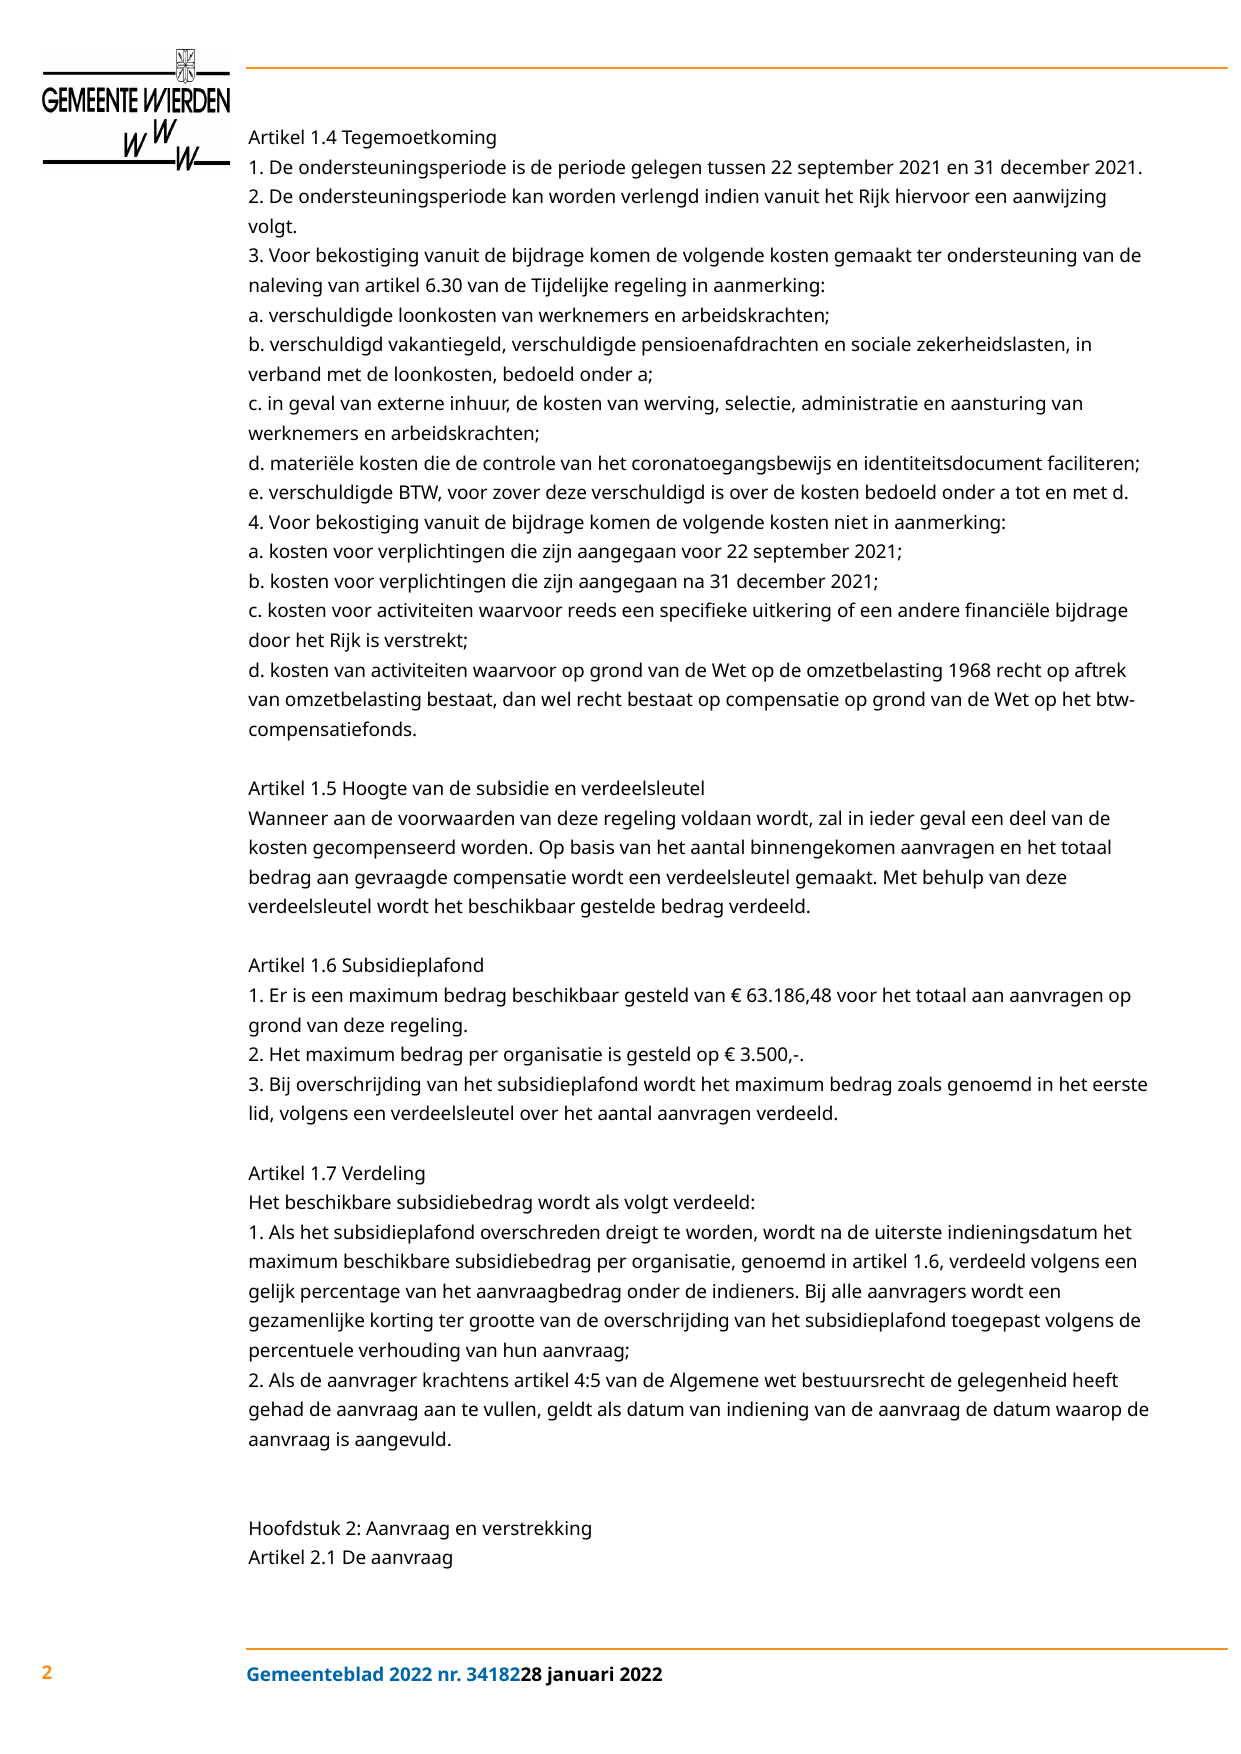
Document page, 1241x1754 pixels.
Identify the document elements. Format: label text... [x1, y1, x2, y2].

text a. kosten voor verplichtingen die zijn aangegaan voor 22 september 2021; [248, 538, 1152, 564]
text d. materiële kosten die de controle van het coronatoegangsbewijs en identiteitsdocument faciliteren; [248, 450, 1152, 476]
text a. verschuldigde loonkosten van werknemers en arbeidskrachten; [248, 302, 1152, 328]
picture [41, 47, 231, 172]
text Artikel 1.6 Subsidieplafond [248, 953, 1152, 978]
text c. kosten voor activiteiten waarvoor reeds een specifieke uitkering of een andere financiële bijdrage door het Rijk is verstrekt; [248, 598, 1152, 653]
text Hoofdstuk 2: Aanvraag en verstrekking [248, 1515, 1152, 1541]
text 1. De ondersteuningsperiode is de periode gelegen tussen 22 september 2021 en 31 december 2021. [248, 154, 1152, 180]
text 1. Als het subsidieplafond overschreden dreigt te worden, wordt na de uiterste indieningsdatum het maximum beschikbare subsidiebedrag per organisatie, genoemd in artikel 1.6, verdeeld volgens een gelijk percentage van het aanvraagbedrag onder de indieners. Bij alle aanvragers wordt een gezamenlijke korting ter grootte van de overschrijding van het subsidieplafond toegepast volgens de percentuele verhouding van hun aanvraag; [248, 1219, 1152, 1363]
text 1. Er is een maximum bedrag beschikbaar gesteld van € 63.186,48 voor het totaal aan aanvragen op grond van deze regeling. [248, 982, 1152, 1038]
text 4. Voor bekostiging vanuit de bijdrage komen de volgende kosten niet in aanmerking: [248, 509, 1152, 535]
text Artikel 1.7 Verdeling [248, 1160, 1152, 1186]
text 3. Bij overschrijding van het subsidieplafond wordt het maximum bedrag zoals genoemd in het eerste lid, volgens een verdeelsleutel over het aantal aanvragen verdeeld. [248, 1071, 1152, 1126]
text Artikel 2.1 De aanvraag [248, 1544, 1152, 1570]
text b. verschuldigd vakantiegeld, verschuldigde pensioenafdrachten en sociale zekerheidslasten, in verband met de loonkosten, bedoeld onder a; [248, 331, 1152, 387]
text 2. Het maximum bedrag per organisatie is gesteld op € 3.500,-. [248, 1041, 1152, 1067]
text 2. De ondersteuningsperiode kan worden verlengd indien vanuit het Rijk hiervoor een aanwijzing volgt. [248, 183, 1152, 239]
text e. verschuldigde BTW, voor zover deze verschuldigd is over de kosten bedoeld onder a tot en met d. [248, 479, 1152, 505]
text Het beschikbare subsidiebedrag wordt als volgt verdeeld: [248, 1189, 1152, 1215]
text c. in geval van externe inhuur, de kosten van werving, selectie, administratie en aansturing van werknemers en arbeidskrachten; [248, 391, 1152, 446]
text b. kosten voor verplichtingen die zijn aangegaan na 31 december 2021; [248, 568, 1152, 594]
text 2. Als de aanvrager krachtens artikel 4:5 van de Algemene wet bestuursrecht de gelegenheid heeft gehad de aanvraag aan te vullen, geldt als datum van indiening van de aanvraag de datum waarop de aanvraag is aangevuld. [248, 1367, 1152, 1452]
text Wanneer aan de voorwaarden van deze regeling voldaan wordt, zal in ieder geval een deel van de kosten gecompenseerd worden. Op basis van het aantal binnengekomen aanvragen en het totaal bedrag aan gevraagde compensatie wordt een verdeelsleutel gemaakt. Met behulp van deze verdeelsleutel wordt het beschikbaar gestelde bedrag verdeeld. [248, 805, 1152, 919]
text d. kosten van activiteiten waarvoor op grond van de Wet op de omzetbelasting 1968 recht op aftrek van omzetbelasting bestaat, dan wel recht bestaat op compensatie op grond van de Wet op het btw-compensatiefonds. [248, 657, 1152, 742]
text Artikel 1.4 Tegemoetkoming [248, 124, 1152, 150]
text Artikel 1.5 Hoogte van de subsidie en verdeelsleutel [248, 775, 1152, 801]
text 3. Voor bekostiging vanuit de bijdrage komen de volgende kosten gemaakt ter ondersteuning van de naleving van artikel 6.30 van de Tijdelijke regeling in aanmerking: [248, 243, 1152, 298]
